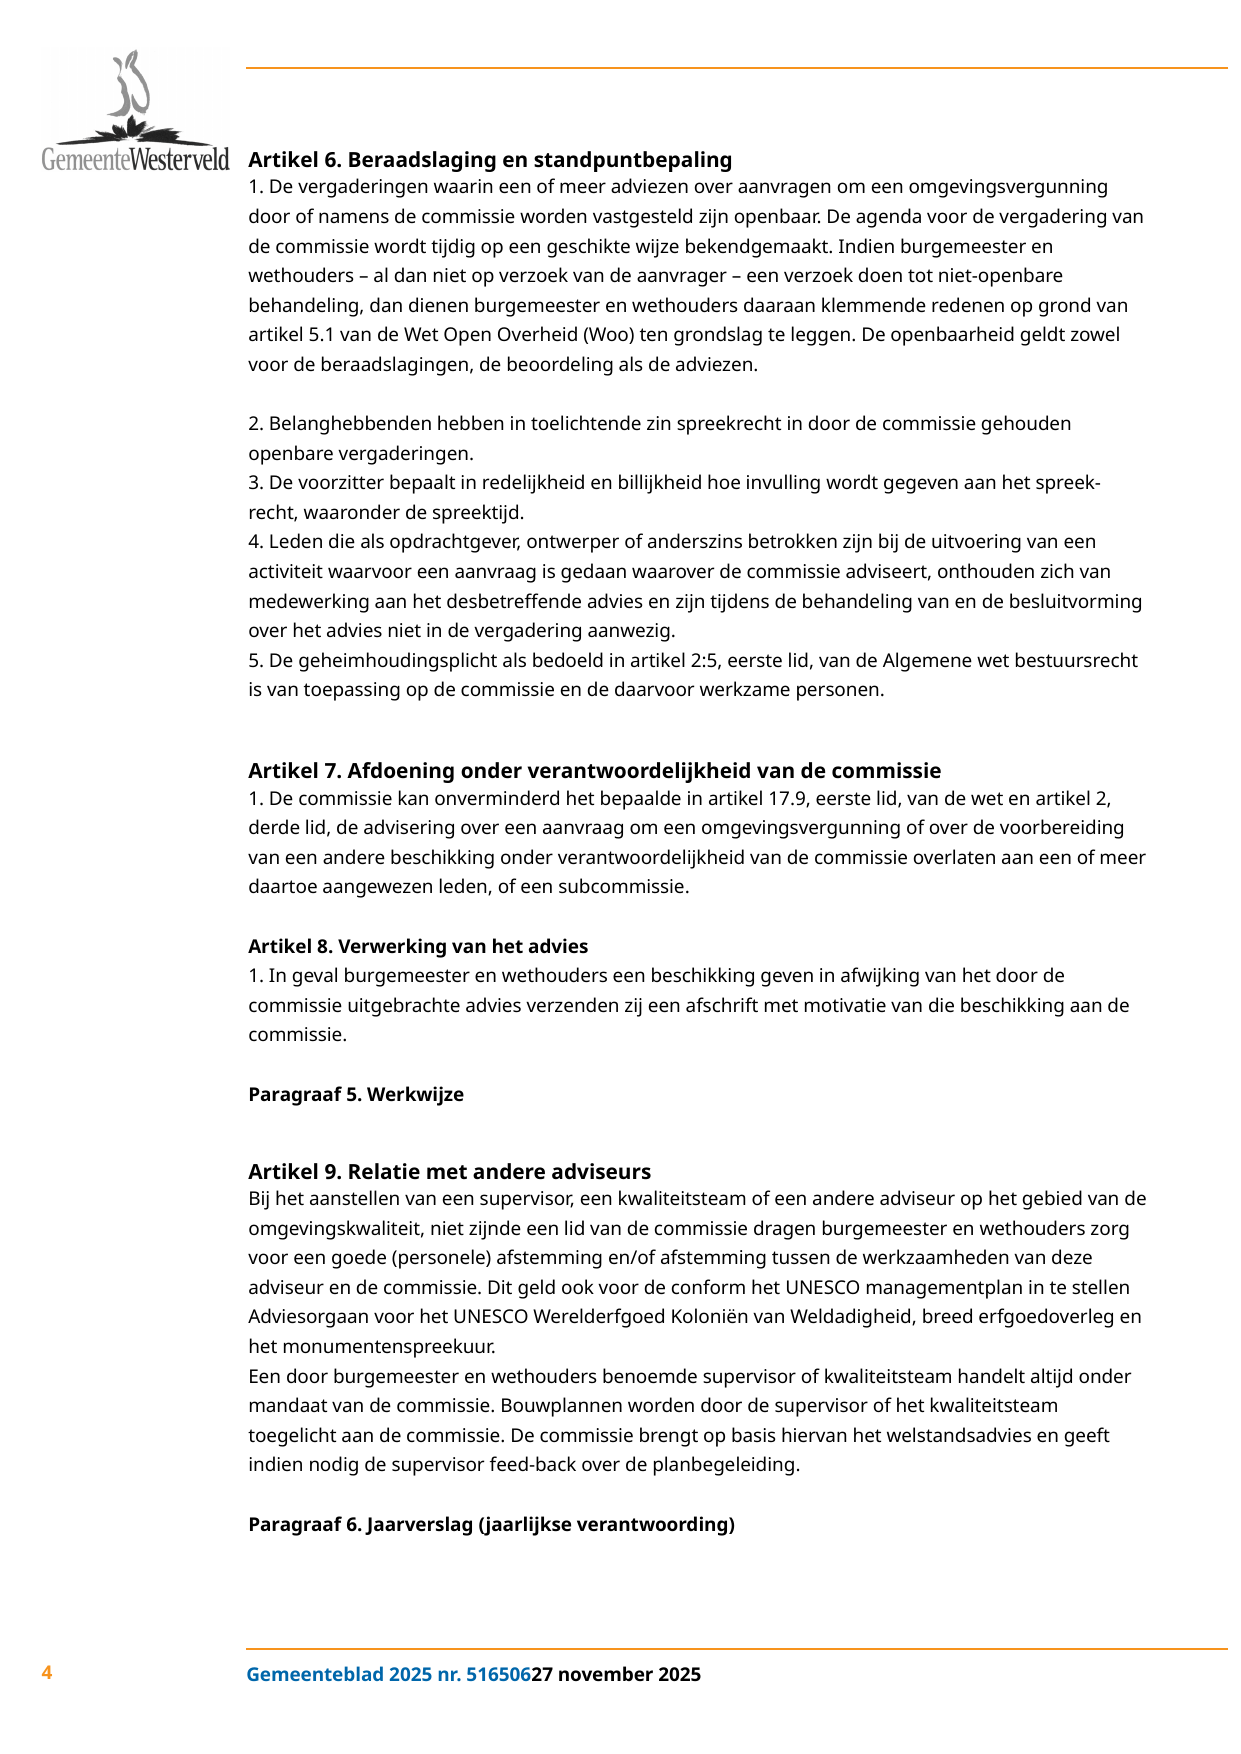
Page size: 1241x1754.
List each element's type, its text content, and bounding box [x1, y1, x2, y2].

text Paragraaf 6. Jaarverslag (jaarlijkse verantwoording) [248, 1511, 1152, 1537]
picture [41, 47, 231, 172]
text activiteit waarvoor een aanvraag is gedaan waarover de commissie adviseert, onthouden zich van medewerking aan het desbetreffende advies en zijn tijdens de behandeling van en de besluitvorming over het advies niet in de vergadering aanwezig. [248, 558, 1152, 643]
text 2. Belanghebbenden hebben in toelichtende zin spreekrecht in door de commissie gehouden openbare vergaderingen. [248, 410, 1152, 466]
text 1. De commissie kan onverminderd het bepaalde in artikel 17.9, eerste lid, van de wet en artikel 2, derde lid, de advisering over een aanvraag om een omgevingsvergunning of over de voorbereiding van een andere beschikking onder verantwoordelijkheid van de commissie overlaten aan een of meer daartoe aangewezen leden, of een subcommissie. [248, 785, 1152, 899]
text Bij het aanstellen van een supervisor, een kwaliteitsteam of een andere adviseur op het gebied van de omgevingskwaliteit, niet zijnde een lid van de commissie dragen burgemeester en wethouders zorg voor een goede (personele) afstemming en/of afstemming tussen de werkzaamheden van deze adviseur en de commissie. Dit geld ook voor de conform het UNESCO managementplan in te stellen Adviesorgaan voor het UNESCO Werelderfgoed Koloniën van Weldadigheid, breed erfgoedoverleg en het monumentenspreekuur. [248, 1185, 1152, 1359]
text commissie uitgebrachte advies verzenden zij een afschrift met motivatie van die beschikking aan de commissie. [248, 992, 1152, 1047]
text Artikel 7. Afdoening onder verantwoordelijkheid van de commissie [248, 757, 1152, 785]
text Paragraaf 5. Werkwijze [248, 1081, 1152, 1107]
text 5. De geheimhoudingsplicht als bedoeld in artikel 2:5, eerste lid, van de Algemene wet bestuursrecht is van toepassing op de commissie en de daarvoor werkzame personen. [248, 647, 1152, 702]
text Artikel 6. Beraadslaging en standpuntbepaling [248, 145, 1152, 174]
text 4. Leden die als opdrachtgever, ontwerper of anderszins betrokken zijn bij de uitvoering van een [248, 529, 1152, 554]
text Artikel 8. Verwerking van het advies [248, 933, 1152, 959]
text 1. De vergaderingen waarin een of meer adviezen over aanvragen om een omgevingsvergunning door of namens de commissie worden vastgesteld zijn openbaar. De agenda voor de vergadering van de commissie wordt tijdig op een geschikte wijze bekendgemaakt. Indien burgemeester en wethouders – al dan niet op verzoek van de aanvrager – een verzoek doen tot niet-openbare behandeling, dan dienen burgemeester en wethouders daaraan klemmende redenen op grond van artikel 5.1 van de Wet Open Overheid (Woo) ten grondslag te leggen. De openbaarheid geldt zowel voor de beraadslagingen, de beoordeling als de adviezen. [248, 174, 1152, 377]
text Artikel 9. Relatie met andere adviseurs [248, 1157, 1152, 1185]
text Een door burgemeester en wethouders benoemde supervisor of kwaliteitsteam handelt altijd onder mandaat van de commissie. Bouwplannen worden door de supervisor of het kwaliteitsteam toegelicht aan de commissie. De commissie brengt op basis hiervan het welstandsadvies en geeft indien nodig de supervisor feed-back over de planbegeleiding. [248, 1363, 1152, 1477]
text 3. De voorzitter bepaalt in redelijkheid en billijkheid hoe invulling wordt gegeven aan het spreek-recht, waaronder de spreektijd. [248, 469, 1152, 525]
text 1. In geval burgemeester en wethouders een beschikking geven in afwijking van het door de [248, 962, 1152, 988]
